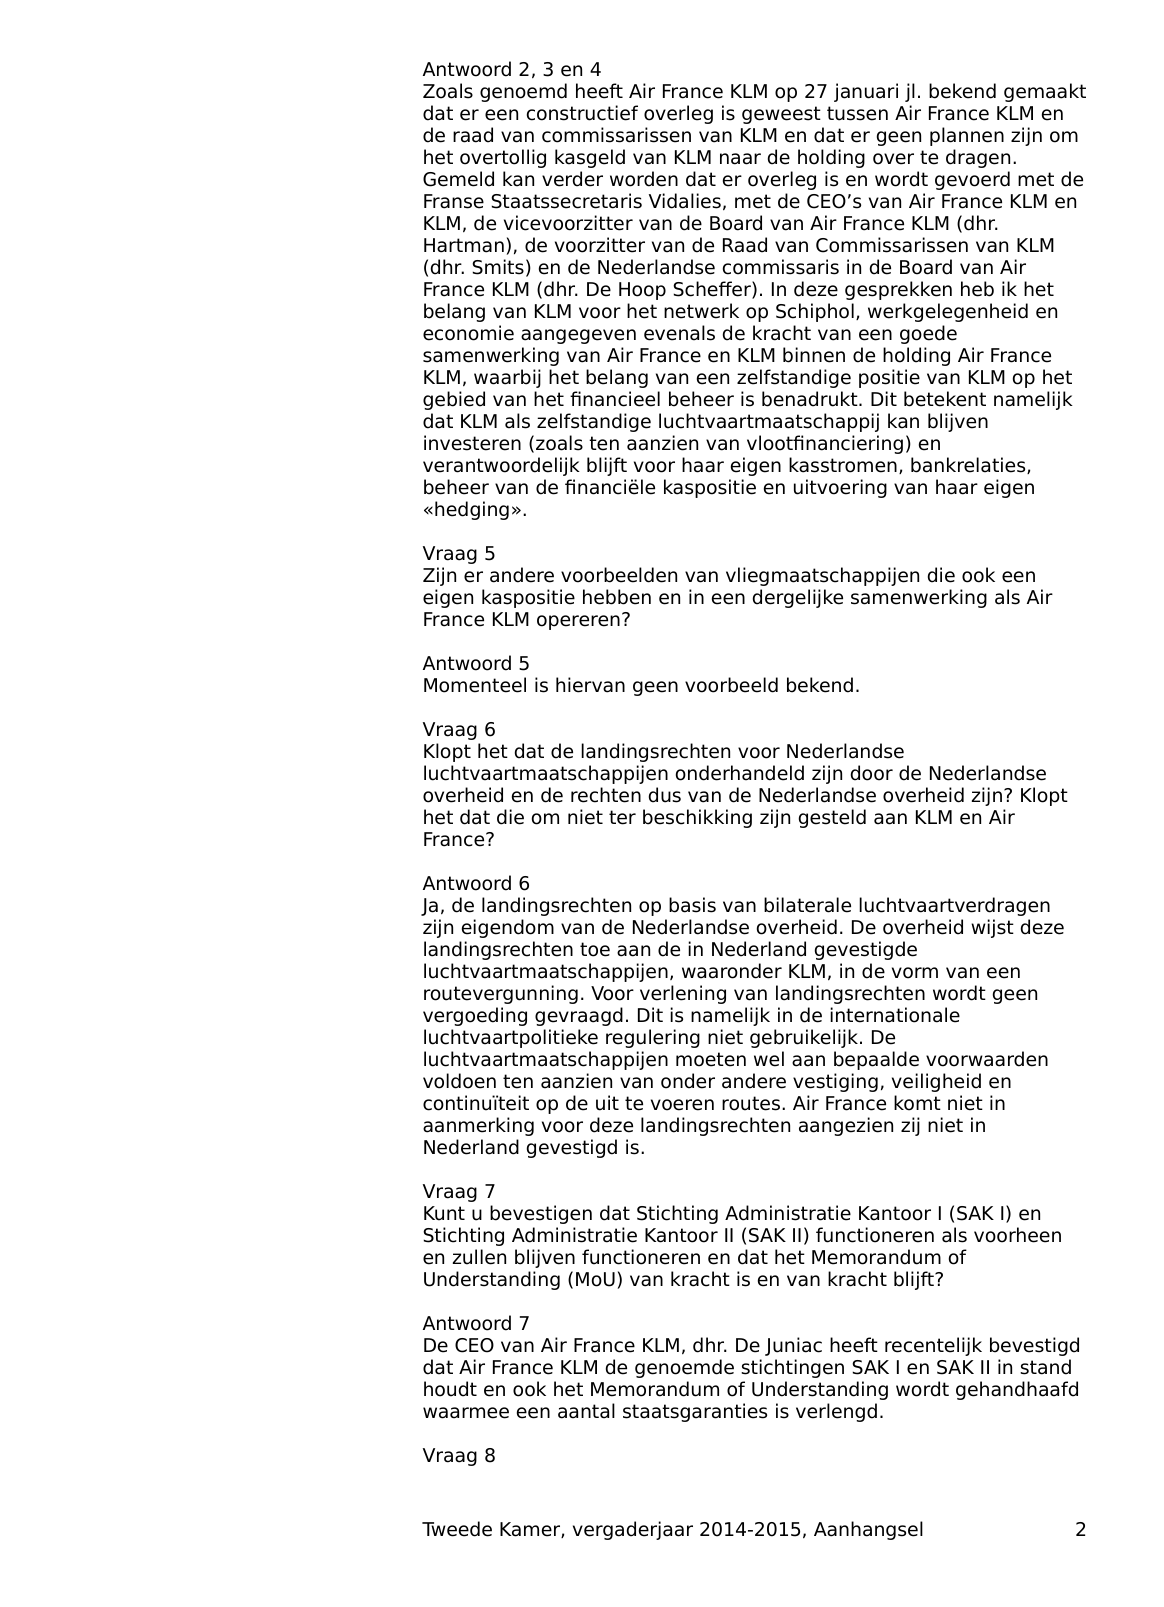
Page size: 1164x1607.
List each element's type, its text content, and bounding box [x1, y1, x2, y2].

text Antwoord 7 [422, 1313, 1087, 1335]
text De CEO van Air France KLM, dhr. De Juniac heeft recentelijk bevestigd dat Air France KLM de genoemde stichtingen SAK I en SAK II in stand houdt en ook het Memorandum of Understanding wordt gehandhaafd waarmee een aantal staatsgaranties is verlengd. [422, 1335, 1087, 1423]
text Vraag 8 [422, 1445, 1087, 1467]
text Zoals genoemd heeft Air France KLM op 27 januari jl. bekend gemaakt dat er een constructief overleg is geweest tussen Air France KLM en de raad van commissarissen van KLM en dat er geen plannen zijn om het overtollig kasgeld van KLM naar de holding over te dragen. Gemeld kan verder worden dat er overleg is en wordt gevoerd met de Franse Staatssecretaris Vidalies, met de CEO’s van Air France KLM en KLM, de vicevoorzitter van de Board van Air France KLM (dhr. Hartman), de voorzitter van de Raad van Commissarissen van KLM (dhr. Smits) en de Nederlandse commissaris in de Board van Air France KLM (dhr. De Hoop Scheffer). In deze gesprekken heb ik het belang van KLM voor het netwerk op Schiphol, werkgelegenheid en economie aangegeven evenals de kracht van een goede samenwerking van Air France en KLM binnen de holding Air France KLM, waarbij het belang van een zelfstandige positie van KLM op het gebied van het financieel beheer is benadrukt. Dit betekent namelijk dat KLM als zelfstandige luchtvaartmaatschappij kan blijven investeren (zoals ten aanzien van vlootfinanciering) en verantwoordelijk blijft voor haar eigen kasstromen, bankrelaties, beheer van de financiële kaspositie en uitvoering van haar eigen «hedging». [422, 81, 1087, 521]
text Zijn er andere voorbeelden van vliegmaatschappijen die ook een eigen kaspositie hebben en in een dergelijke samenwerking als Air France KLM opereren? [422, 565, 1087, 631]
text Vraag 6 [422, 719, 1087, 741]
text Kunt u bevestigen dat Stichting Administratie Kantoor I (SAK I) en Stichting Administratie Kantoor II (SAK II) functioneren als voorheen en zullen blijven functioneren en dat het Memorandum of Understanding (MoU) van kracht is en van kracht blijft? [422, 1203, 1087, 1291]
text Momenteel is hiervan geen voorbeeld bekend. [422, 675, 1087, 697]
text Klopt het dat de landingsrechten voor Nederlandse luchtvaartmaatschappijen onderhandeld zijn door de Nederlandse overheid en de rechten dus van de Nederlandse overheid zijn? Klopt het dat die om niet ter beschikking zijn gesteld aan KLM en Air France? [422, 741, 1087, 851]
text Antwoord 6 [422, 873, 1087, 895]
text Vraag 5 [422, 543, 1087, 565]
text Ja, de landingsrechten op basis van bilaterale luchtvaartverdragen zijn eigendom van de Nederlandse overheid. De overheid wijst deze landingsrechten toe aan de in Nederland gevestigde luchtvaartmaatschappijen, waaronder KLM, in de vorm van een routevergunning. Voor verlening van landingsrechten wordt geen vergoeding gevraagd. Dit is namelijk in de internationale luchtvaartpolitieke regulering niet gebruikelijk. De luchtvaartmaatschappijen moeten wel aan bepaalde voorwaarden voldoen ten aanzien van onder andere vestiging, veiligheid en continuïteit op de uit te voeren routes. Air France komt niet in aanmerking voor deze landingsrechten aangezien zij niet in Nederland gevestigd is. [422, 895, 1087, 1159]
text Antwoord 5 [422, 653, 1087, 675]
text Vraag 7 [422, 1181, 1087, 1203]
text Antwoord 2, 3 en 4 [422, 59, 1087, 81]
